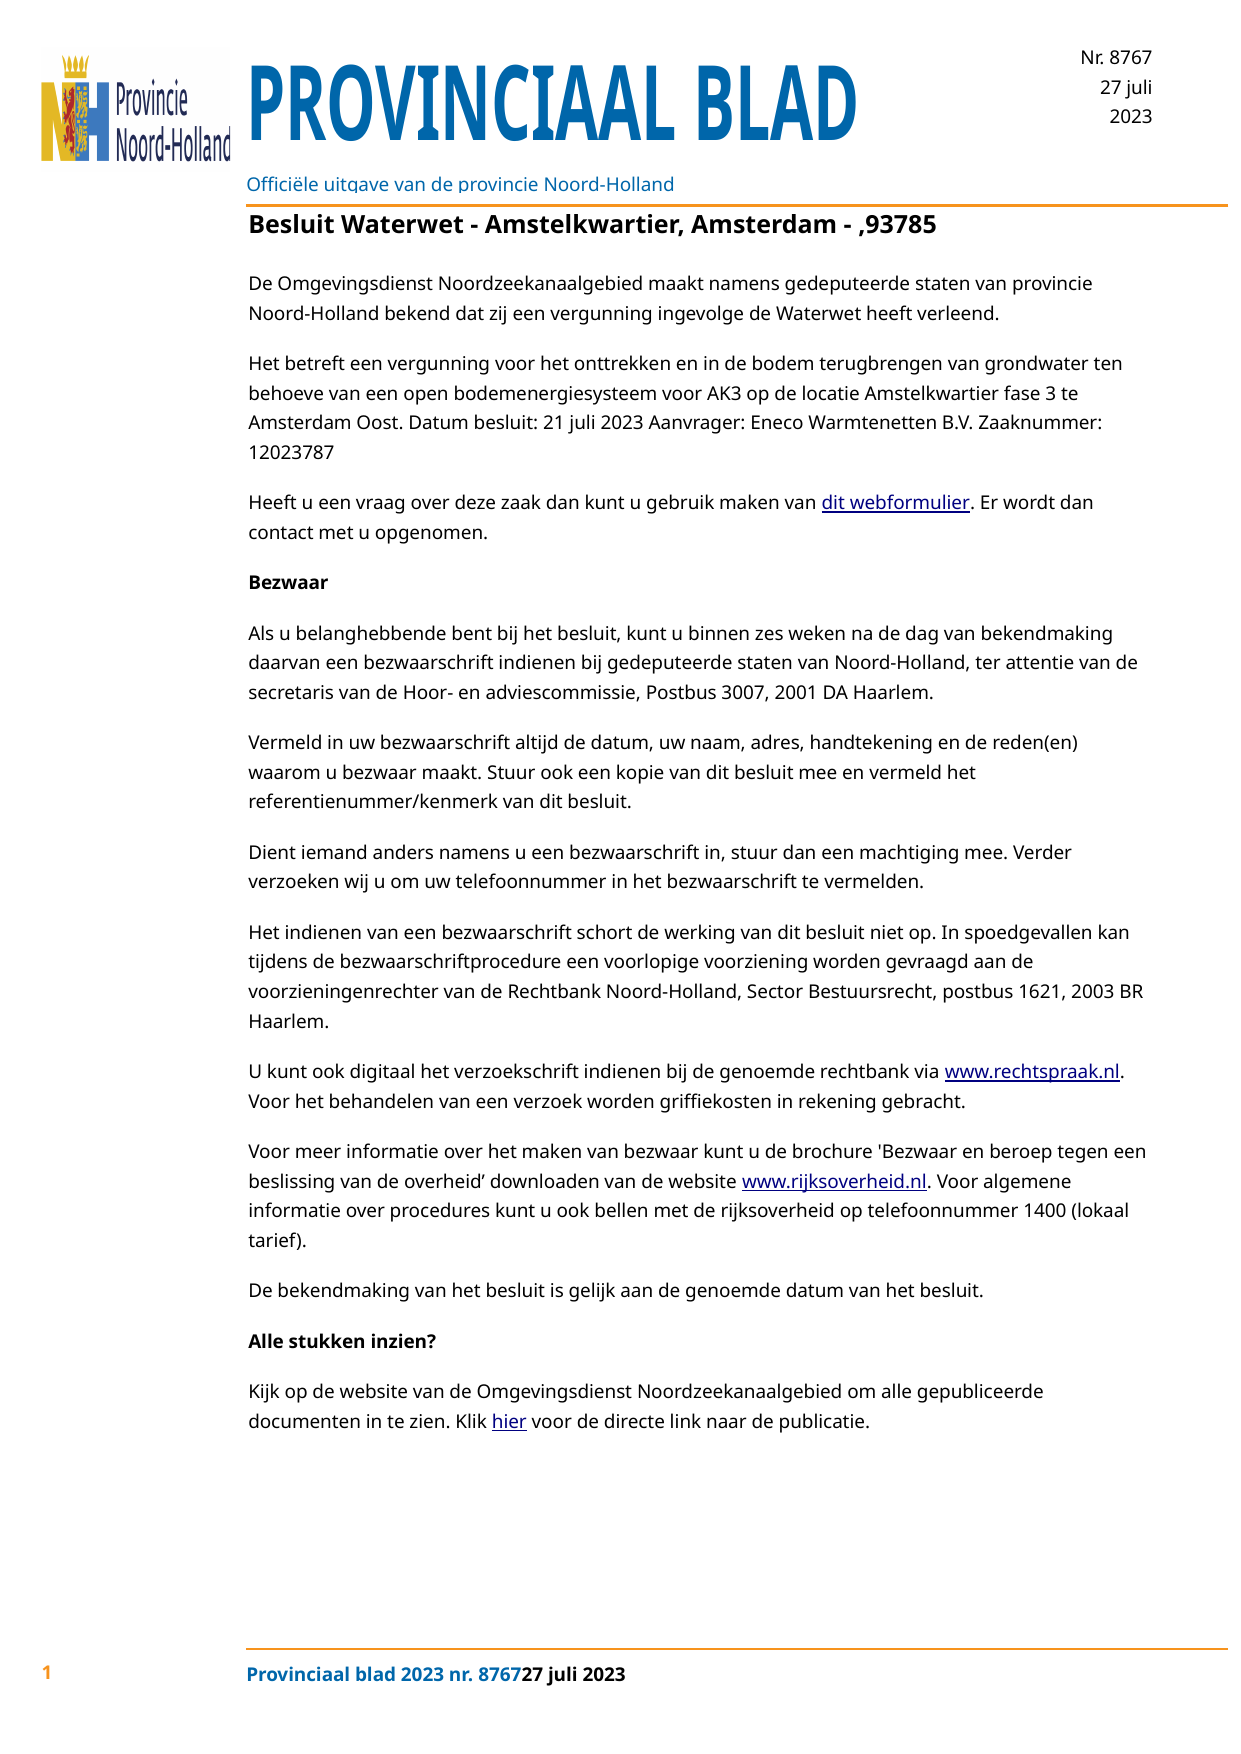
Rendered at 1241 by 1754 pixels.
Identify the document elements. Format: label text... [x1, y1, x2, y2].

text Het betreft een vergunning voor het onttrekken en in de bodem terugbrengen van grondwater ten behoeve van een open bodemenergiesysteem voor AK3 op de locatie Amstelkwartier fase 3 te Amsterdam Oost. Datum besluit: 21 juli 2023 Aanvrager: Eneco Warmtenetten B.V. Zaaknummer: 12023787 [248, 350, 1152, 465]
text Alle stukken inzien? [248, 1328, 1152, 1353]
text Kijk op de website van de Omgevingsdienst Noordzeekanaalgebied om alle gepubliceerde documenten in te zien. Klik hier voor de directe link naar de publicatie. [248, 1378, 1152, 1433]
picture [41, 47, 231, 172]
text Dient iemand anders namens u een bezwaarschrift in, stuur dan een machtiging mee. Verder verzoeken wij u om uw telefoonnummer in het bezwaarschrift te vermelden. [248, 839, 1152, 894]
text Heeft u een vraag over deze zaak dan kunt u gebruik maken van dit webformulier. Er wordt dan contact met u opgenomen. [248, 489, 1152, 545]
text Besluit Waterwet - Amstelkwartier, Amsterdam - ,93785 [248, 207, 1152, 241]
text Bezwaar [248, 569, 1152, 595]
text De Omgevingsdienst Noordzeekanaalgebied maakt namens gedeputeerde staten van provincie Noord-Holland bekend dat zij een vergunning ingevolge de Waterwet heeft verleend. [248, 270, 1152, 326]
text U kunt ook digitaal het verzoekschrift indienen bij de genoemde rechtbank via www.rechtspraak.nl. Voor het behandelen van een verzoek worden griffiekosten in rekening gebracht. [248, 1058, 1152, 1113]
text Het indienen van een bezwaarschrift schort de werking van dit besluit niet op. In spoedgevallen kan tijdens de bezwaarschriftprocedure een voorlopige voorziening worden gevraagd aan de voorzieningenrechter van de Rechtbank Noord-Holland, Sector Bestuursrecht, postbus 1621, 2003 BR Haarlem. [248, 919, 1152, 1033]
text Vermeld in uw bezwaarschrift altijd de datum, uw naam, adres, handtekening en de reden(en) waarom u bezwaar maakt. Stuur ook een kopie van dit besluit mee en vermeld het referentienummer/kenmerk van dit besluit. [248, 729, 1152, 814]
text Voor meer informatie over het maken van bezwaar kunt u de brochure 'Bezwaar en beroep tegen een beslissing van de overheid’ downloaden van de website www.rijksoverheid.nl. Voor algemene informatie over procedures kunt u ook bellen met de rijksoverheid op telefoonnummer 1400 (lokaal tarief). [248, 1138, 1152, 1253]
text De bekendmaking van het besluit is gelijk aan de genoemde datum van het besluit. [248, 1277, 1152, 1303]
text Als u belanghebbende bent bij het besluit, kunt u binnen zes weken na de dag van bekendmaking daarvan een bezwaarschrift indienen bij gedeputeerde staten van Noord-Holland, ter attentie van de secretaris van de Hoor- en adviescommissie, Postbus 3007, 2001 DA Haarlem. [248, 620, 1152, 705]
